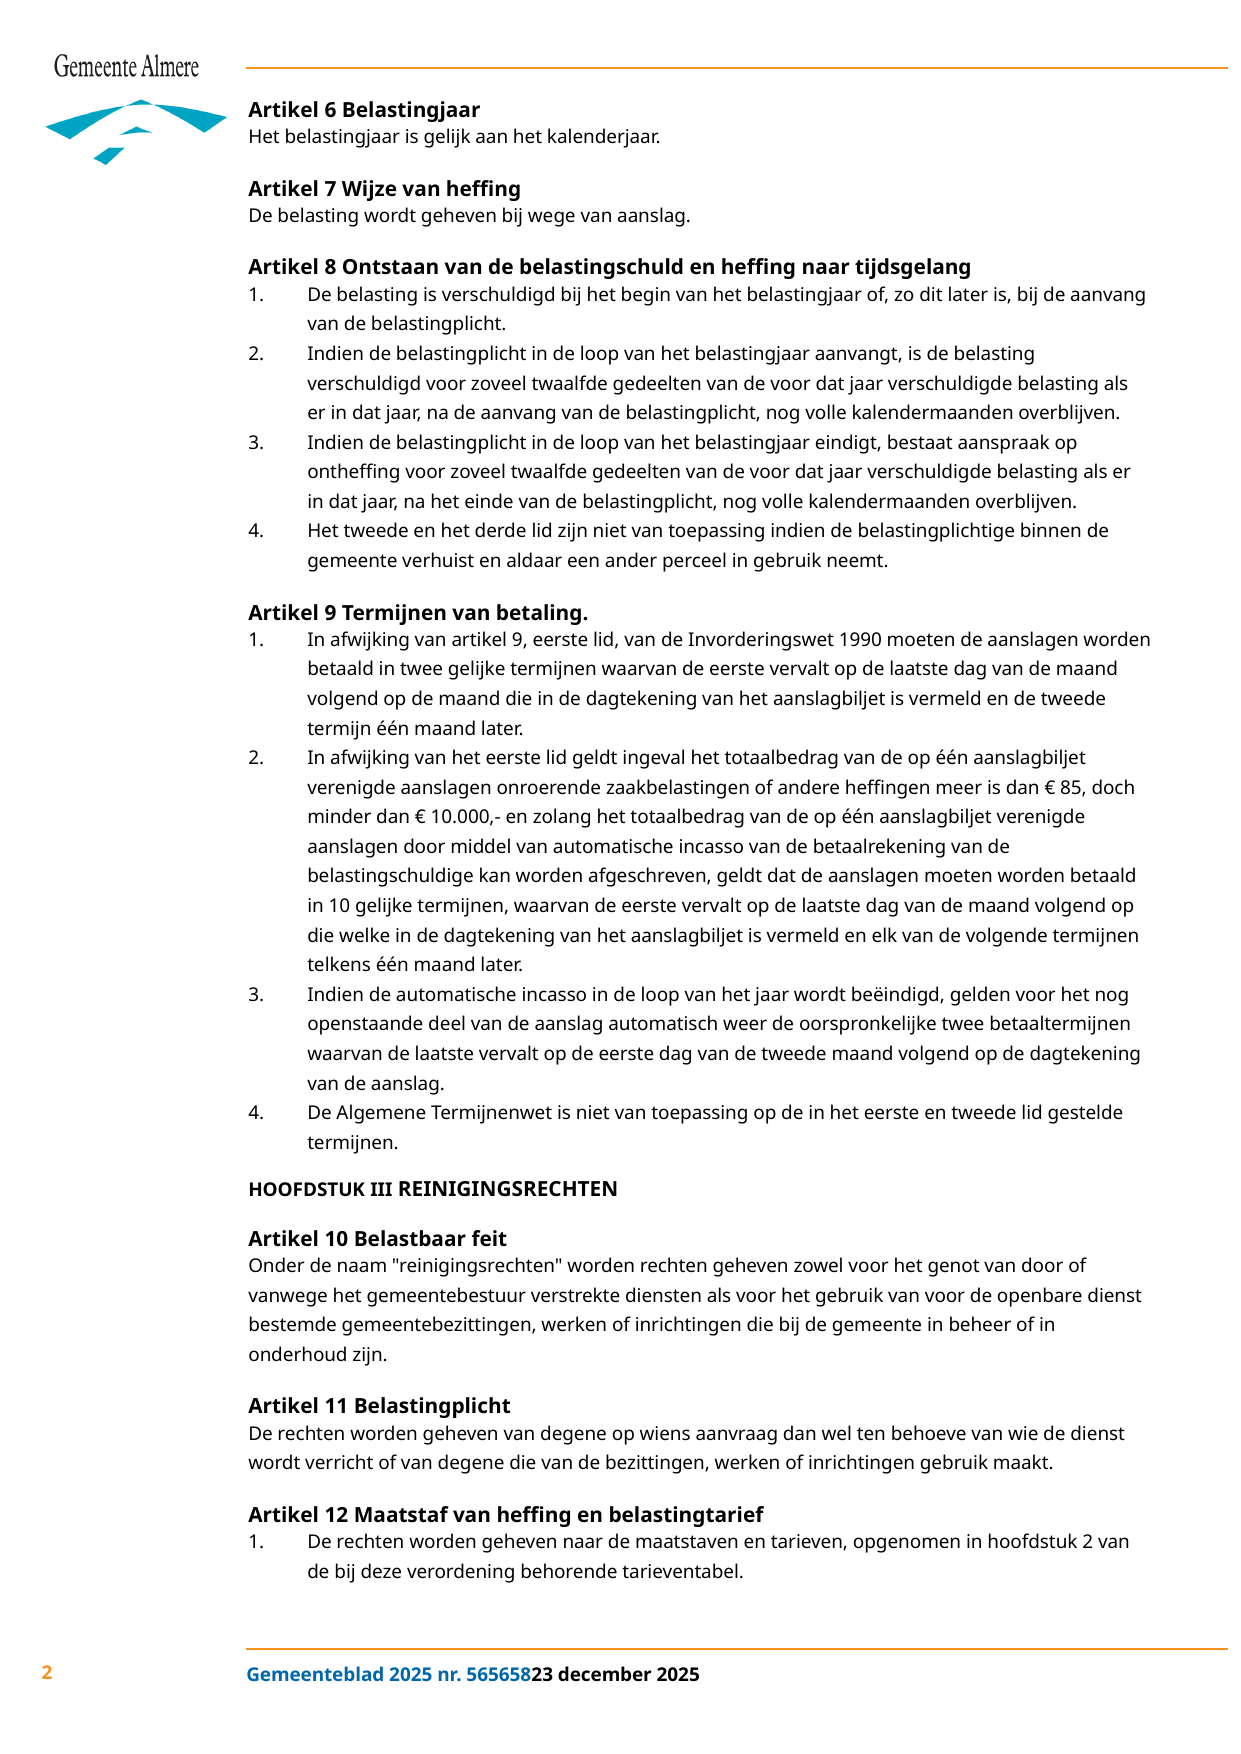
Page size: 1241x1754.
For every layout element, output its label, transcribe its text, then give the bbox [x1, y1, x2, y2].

text Artikel 9 Termijnen van betaling. [248, 598, 1152, 626]
text Artikel 6 Belastingjaar [248, 95, 1152, 123]
list De rechten worden geheven naar de maatstaven en tarieven, opgenomen in hoofdstuk 2 van de bij deze verordening behorende tarieventabel. [248, 1528, 1152, 1584]
text Artikel 7 Wijze van heffing [248, 174, 1152, 202]
list De belasting is verschuldigd bij het begin van het belastingjaar of, zo dit later is, bij de aanvang van de belastingplicht. [248, 281, 1152, 336]
text HOOFDSTUK III REINIGINGSRECHTEN [248, 1174, 1152, 1203]
picture [41, 47, 231, 172]
text Artikel 10 Belastbaar feit [248, 1224, 1152, 1252]
text Onder de naam "reinigingsrechten" worden rechten geheven zowel voor het genot van door of vanwege het gemeentebestuur verstrekte diensten als voor het gebruik van voor de openbare dienst bestemde gemeentebezittingen, werken of inrichtingen die bij de gemeente in beheer of in onderhoud zijn. [248, 1252, 1152, 1367]
list Het tweede en het derde lid zijn niet van toepassing indien de belastingplichtige binnen de gemeente verhuist en aldaar een ander perceel in gebruik neemt. [248, 518, 1152, 573]
list In afwijking van het eerste lid geldt ingeval het totaalbedrag van de op één aanslagbiljet verenigde aanslagen onroerende zaakbelastingen of andere heffingen meer is dan € 85, doch minder dan € 10.000,- en zolang het totaalbedrag van de op één aanslagbiljet verenigde aanslagen door middel van automatische incasso van de betaalrekening van de belastingschuldige kan worden afgeschreven, geldt dat de aanslagen moeten worden betaald in 10 gelijke termijnen, waarvan de eerste vervalt op de laatste dag van de maand volgend op die welke in de dagtekening van het aanslagbiljet is vermeld en elk van de volgende termijnen telkens één maand later. [248, 744, 1152, 977]
list Indien de belastingplicht in de loop van het belastingjaar aanvangt, is de belasting verschuldigd voor zoveel twaalfde gedeelten van de voor dat jaar verschuldigde belasting als er in dat jaar, na de aanvang van de belastingplicht, nog volle kalendermaanden overblijven. [248, 340, 1152, 425]
list Indien de belastingplicht in de loop van het belastingjaar eindigt, bestaat aanspraak op ontheffing voor zoveel twaalfde gedeelten van de voor dat jaar verschuldigde belasting als er in dat jaar, na het einde van de belastingplicht, nog volle kalendermaanden overblijven. [248, 429, 1152, 514]
text Artikel 11 Belastingplicht [248, 1391, 1152, 1420]
list In afwijking van artikel 9, eerste lid, van de Invorderingswet 1990 moeten de aanslagen worden betaald in twee gelijke termijnen waarvan de eerste vervalt op de laatste dag van de maand volgend op de maand die in de dagtekening van het aanslagbiljet is vermeld en de tweede termijn één maand later. [248, 626, 1152, 741]
text Artikel 12 Maatstaf van heffing en belastingtarief [248, 1500, 1152, 1528]
text De belasting wordt geheven bij wege van aanslag. [248, 202, 1152, 228]
text De rechten worden geheven van degene op wiens aanvraag dan wel ten behoeve van wie de dienst wordt verricht of van degene die van de bezittingen, werken of inrichtingen gebruik maakt. [248, 1420, 1152, 1475]
list Indien de automatische incasso in de loop van het jaar wordt beëindigd, gelden voor het nog openstaande deel van de aanslag automatisch weer de oorspronkelijke twee betaaltermijnen waarvan de laatste vervalt op de eerste dag van de tweede maand volgend op de dagtekening van de aanslag. [248, 981, 1152, 1096]
text Het belastingjaar is gelijk aan het kalenderjaar. [248, 123, 1152, 149]
text Artikel 8 Ontstaan van de belastingschuld en heffing naar tijdsgelang [248, 252, 1152, 281]
list De Algemene Termijnenwet is niet van toepassing op de in het eerste en tweede lid gestelde termijnen. [248, 1099, 1152, 1155]
